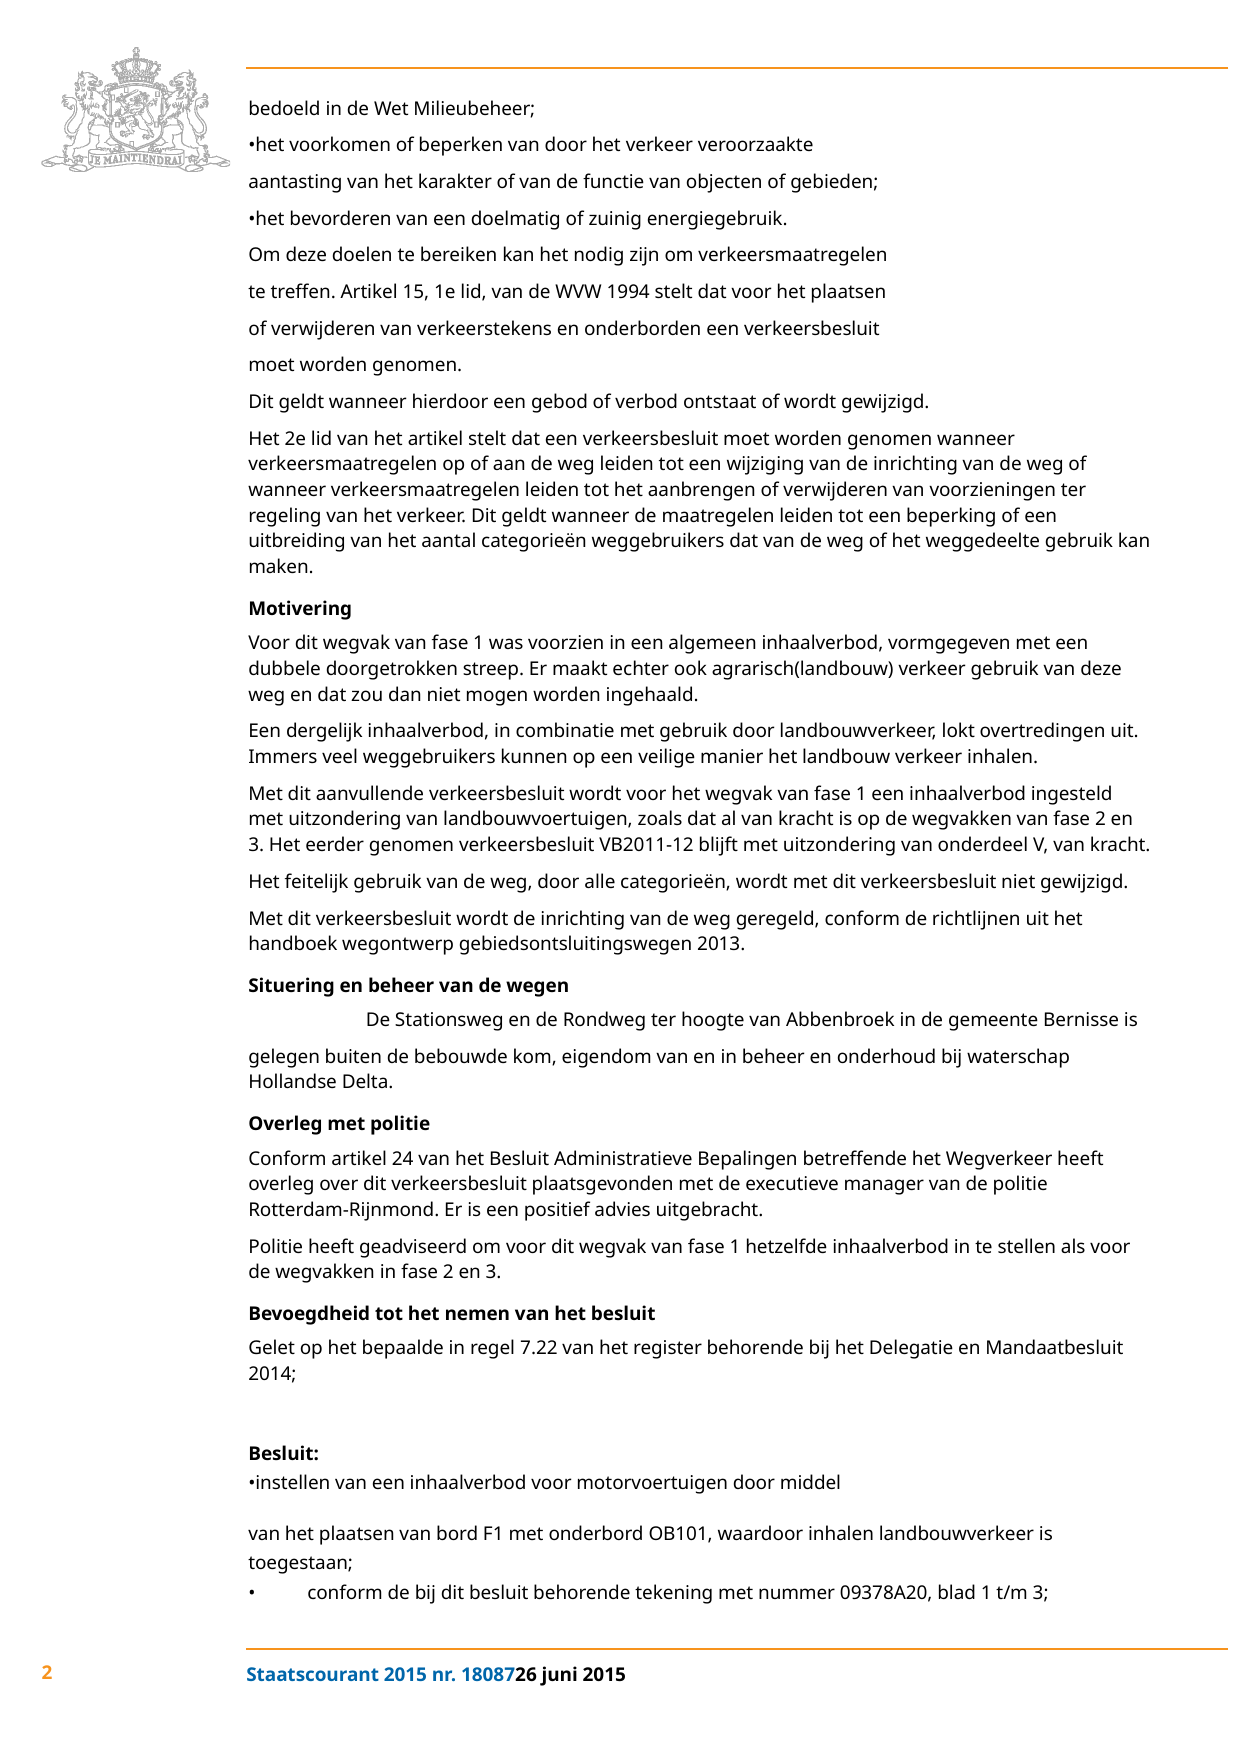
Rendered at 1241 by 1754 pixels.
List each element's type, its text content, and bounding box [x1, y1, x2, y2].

text Dit geldt wanneer hierdoor een gebod of verbod ontstaat of wordt gewijzigd. [248, 388, 1152, 414]
text Het 2e lid van het artikel stelt dat een verkeersbesluit moet worden genomen wanneer verkeersmaatregelen op of aan de weg leiden tot een wijziging van de inrichting van de weg of wanneer verkeersmaatregelen leiden tot het aanbrengen of verwijderen van voorzieningen ter regeling van het verkeer. Dit geldt wanneer de maatregelen leiden tot een beperking of een uitbreiding van het aantal categorieën weggebruikers dat van de weg of het weggedeelte gebruik kan maken. [248, 425, 1152, 579]
text Met dit aanvullende verkeersbesluit wordt voor het wegvak van fase 1 een inhaalverbod ingesteld met uitzondering van landbouwvoertuigen, zoals dat al van kracht is op de wegvakken van fase 2 en 3. Het eerder genomen verkeersbesluit VB2011-12 blijft met uitzondering van onderdeel V, van kracht. [248, 780, 1152, 857]
text van het plaatsen van bord F1 met onderbord OB101, waardoor inhalen landbouwverkeer is toegestaan; [248, 1520, 1152, 1575]
text gelegen buiten de bebouwde kom, eigendom van en in beheer en onderhoud bij waterschap Hollandse Delta. [248, 1043, 1152, 1094]
text •het bevorderen van een doelmatig of zuinig energiegebruik. [248, 205, 1152, 231]
text •instellen van een inhaalverbod voor motorvoertuigen door middel [248, 1469, 1152, 1495]
text Motivering [248, 595, 1152, 621]
text te treffen. Artikel 15, 1e lid, van de WVW 1994 stelt dat voor het plaatsen [248, 278, 1152, 304]
text Het feitelijk gebruik van de weg, door alle categorieën, wordt met dit verkeersbesluit niet gewijzigd. [248, 868, 1152, 894]
text Voor dit wegvak van fase 1 was voorzien in een algemeen inhaalverbod, vormgegeven met een dubbele doorgetrokken streep. Er maakt echter ook agrarisch(landbouw) verkeer gebruik van deze weg en dat zou dan niet mogen worden ingehaald. [248, 629, 1152, 707]
text moet worden genomen. [248, 351, 1152, 377]
list conform de bij dit besluit behorende tekening met nummer 09378A20, blad 1 t/m 3; [248, 1579, 1152, 1605]
text bedoeld in de Wet Milieubeheer; [248, 95, 1152, 121]
text Conform artikel 24 van het Besluit Administratieve Bepalingen betreffende het Wegverkeer heeft overleg over dit verkeersbesluit plaatsgevonden met de executieve manager van de politie Rotterdam-Rijnmond. Er is een positief advies uitgebracht. [248, 1145, 1152, 1222]
text De Stationsweg en de Rondweg ter hoogte van Abbenbroek in de gemeente Bernisse is [248, 1006, 1152, 1032]
text Een dergelijk inhaalverbod, in combinatie met gebruik door landbouwverkeer, lokt overtredingen uit. Immers veel weggebruikers kunnen op een veilige manier het landbouw verkeer inhalen. [248, 717, 1152, 769]
text •het voorkomen of beperken van door het verkeer veroorzaakte [248, 131, 1152, 157]
text Situering en beheer van de wegen [248, 972, 1152, 998]
picture [41, 47, 231, 172]
text aantasting van het karakter of van de functie van objecten of gebieden; [248, 168, 1152, 194]
text Besluit: [248, 1440, 1152, 1466]
text Bevoegdheid tot het nemen van het besluit [248, 1300, 1152, 1326]
text Met dit verkeersbesluit wordt de inrichting van de weg geregeld, conform de richtlijnen uit het handboek wegontwerp gebiedsontsluitingswegen 2013. [248, 905, 1152, 956]
text Overleg met politie [248, 1111, 1152, 1136]
text Gelet op het bepaalde in regel 7.22 van het register behorende bij het Delegatie en Mandaatbesluit 2014; [248, 1334, 1152, 1386]
text of verwijderen van verkeerstekens en onderborden een verkeersbesluit [248, 315, 1152, 341]
text Politie heeft geadviseerd om voor dit wegvak van fase 1 hetzelfde inhaalverbod in te stellen als voor de wegvakken in fase 2 en 3. [248, 1233, 1152, 1284]
text Om deze doelen te bereiken kan het nodig zijn om verkeersmaatregelen [248, 241, 1152, 267]
